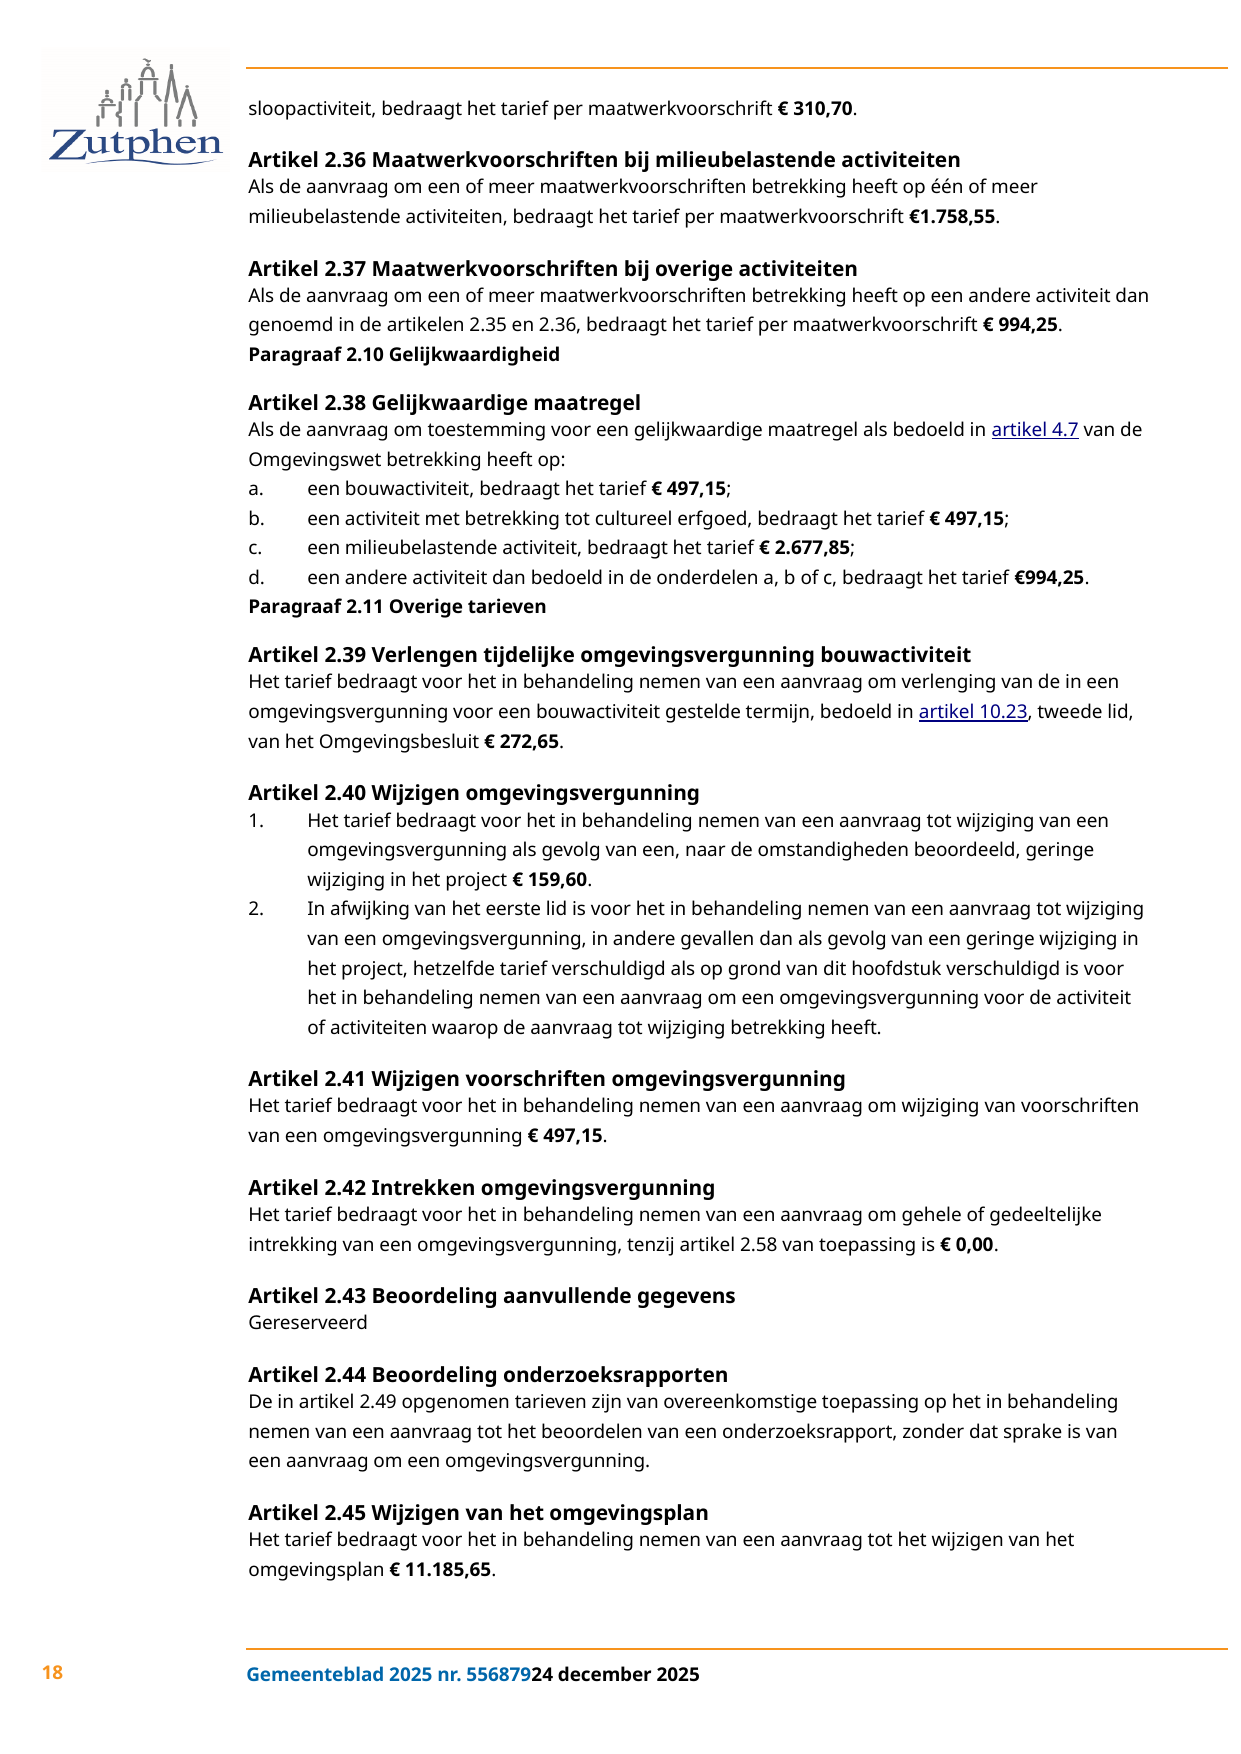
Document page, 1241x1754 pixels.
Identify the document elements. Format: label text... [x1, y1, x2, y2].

text Artikel 2.44 Beoordeling onderzoeksrapporten [248, 1360, 1152, 1388]
text Artikel 2.45 Wijzigen van het omgevingsplan [248, 1498, 1152, 1526]
list een andere activiteit dan bedoeld in de onderdelen a, b of c, bedraagt het tarief €994,25. [248, 564, 1152, 590]
list een milieubelastende activiteit, bedraagt het tarief € 2.677,85; [248, 534, 1152, 560]
text Het tarief bedraagt voor het in behandeling nemen van een aanvraag om gehele of gedeeltelijke intrekking van een omgevingsvergunning, tenzij artikel 2.58 van toepassing is € 0,00. [248, 1201, 1152, 1256]
picture [41, 47, 231, 172]
text Als de aanvraag om een of meer maatwerkvoorschriften betrekking heeft op één of meer milieubelastende activiteiten, bedraagt het tarief per maatwerkvoorschrift €1.758,55. [248, 174, 1152, 229]
list een bouwactiviteit, bedraagt het tarief € 497,15; [248, 475, 1152, 501]
text Artikel 2.41 Wijzigen voorschriften omgevingsvergunning [248, 1064, 1152, 1093]
text Het tarief bedraagt voor het in behandeling nemen van een aanvraag tot het wijzigen van het omgevingsplan € 11.185,65. [248, 1526, 1152, 1582]
list In afwijking van het eerste lid is voor het in behandeling nemen van een aanvraag tot wijziging van een omgevingsvergunning, in andere gevallen dan als gevolg van een geringe wijziging in het project, hetzelfde tarief verschuldigd als op grond van dit hoofdstuk verschuldigd is voor het in behandeling nemen van een aanvraag om een omgevingsvergunning voor de activiteit of activiteiten waarop de aanvraag tot wijziging betrekking heeft. [248, 896, 1152, 1039]
text Paragraaf 2.10 Gelijkwaardigheid [248, 341, 1152, 367]
text Artikel 2.39 Verlengen tijdelijke omgevingsvergunning bouwactiviteit [248, 640, 1152, 669]
text Artikel 2.37 Maatwerkvoorschriften bij overige activiteiten [248, 254, 1152, 282]
list een activiteit met betrekking tot cultureel erfgoed, bedraagt het tarief € 497,15; [248, 505, 1152, 531]
list Het tarief bedraagt voor het in behandeling nemen van een aanvraag tot wijziging van een omgevingsvergunning als gevolg van een, naar de omstandigheden beoordeeld, geringe wijziging in het project € 159,60. [248, 807, 1152, 892]
text sloopactiviteit, bedraagt het tarief per maatwerkvoorschrift € 310,70. [248, 95, 1152, 121]
text Het tarief bedraagt voor het in behandeling nemen van een aanvraag om verlenging van de in een omgevingsvergunning voor een bouwactiviteit gestelde termijn, bedoeld in artikel 10.23, tweede lid, van het Omgevingsbesluit € 272,65. [248, 669, 1152, 754]
text Artikel 2.43 Beoordeling aanvullende gegevens [248, 1281, 1152, 1309]
text Als de aanvraag om een of meer maatwerkvoorschriften betrekking heeft op een andere activiteit dan genoemd in de artikelen 2.35 en 2.36, bedraagt het tarief per maatwerkvoorschrift € 994,25. [248, 282, 1152, 337]
text Artikel 2.36 Maatwerkvoorschriften bij milieubelastende activiteiten [248, 145, 1152, 174]
text Artikel 2.38 Gelijkwaardige maatregel [248, 388, 1152, 416]
text Als de aanvraag om toestemming voor een gelijkwaardige maatregel als bedoeld in artikel 4.7 van de Omgevingswet betrekking heeft op: [248, 416, 1152, 472]
text De in artikel 2.49 opgenomen tarieven zijn van overeenkomstige toepassing op het in behandeling nemen van een aanvraag tot het beoordelen van een onderzoeksrapport, zonder dat sprake is van een aanvraag om een omgevingsvergunning. [248, 1388, 1152, 1473]
text Het tarief bedraagt voor het in behandeling nemen van een aanvraag om wijziging van voorschriften van een omgevingsvergunning € 497,15. [248, 1093, 1152, 1148]
text Gereserveerd [248, 1309, 1152, 1335]
text Paragraaf 2.11 Overige tarieven [248, 594, 1152, 619]
text Artikel 2.42 Intrekken omgevingsvergunning [248, 1173, 1152, 1201]
text Artikel 2.40 Wijzigen omgevingsvergunning [248, 778, 1152, 807]
